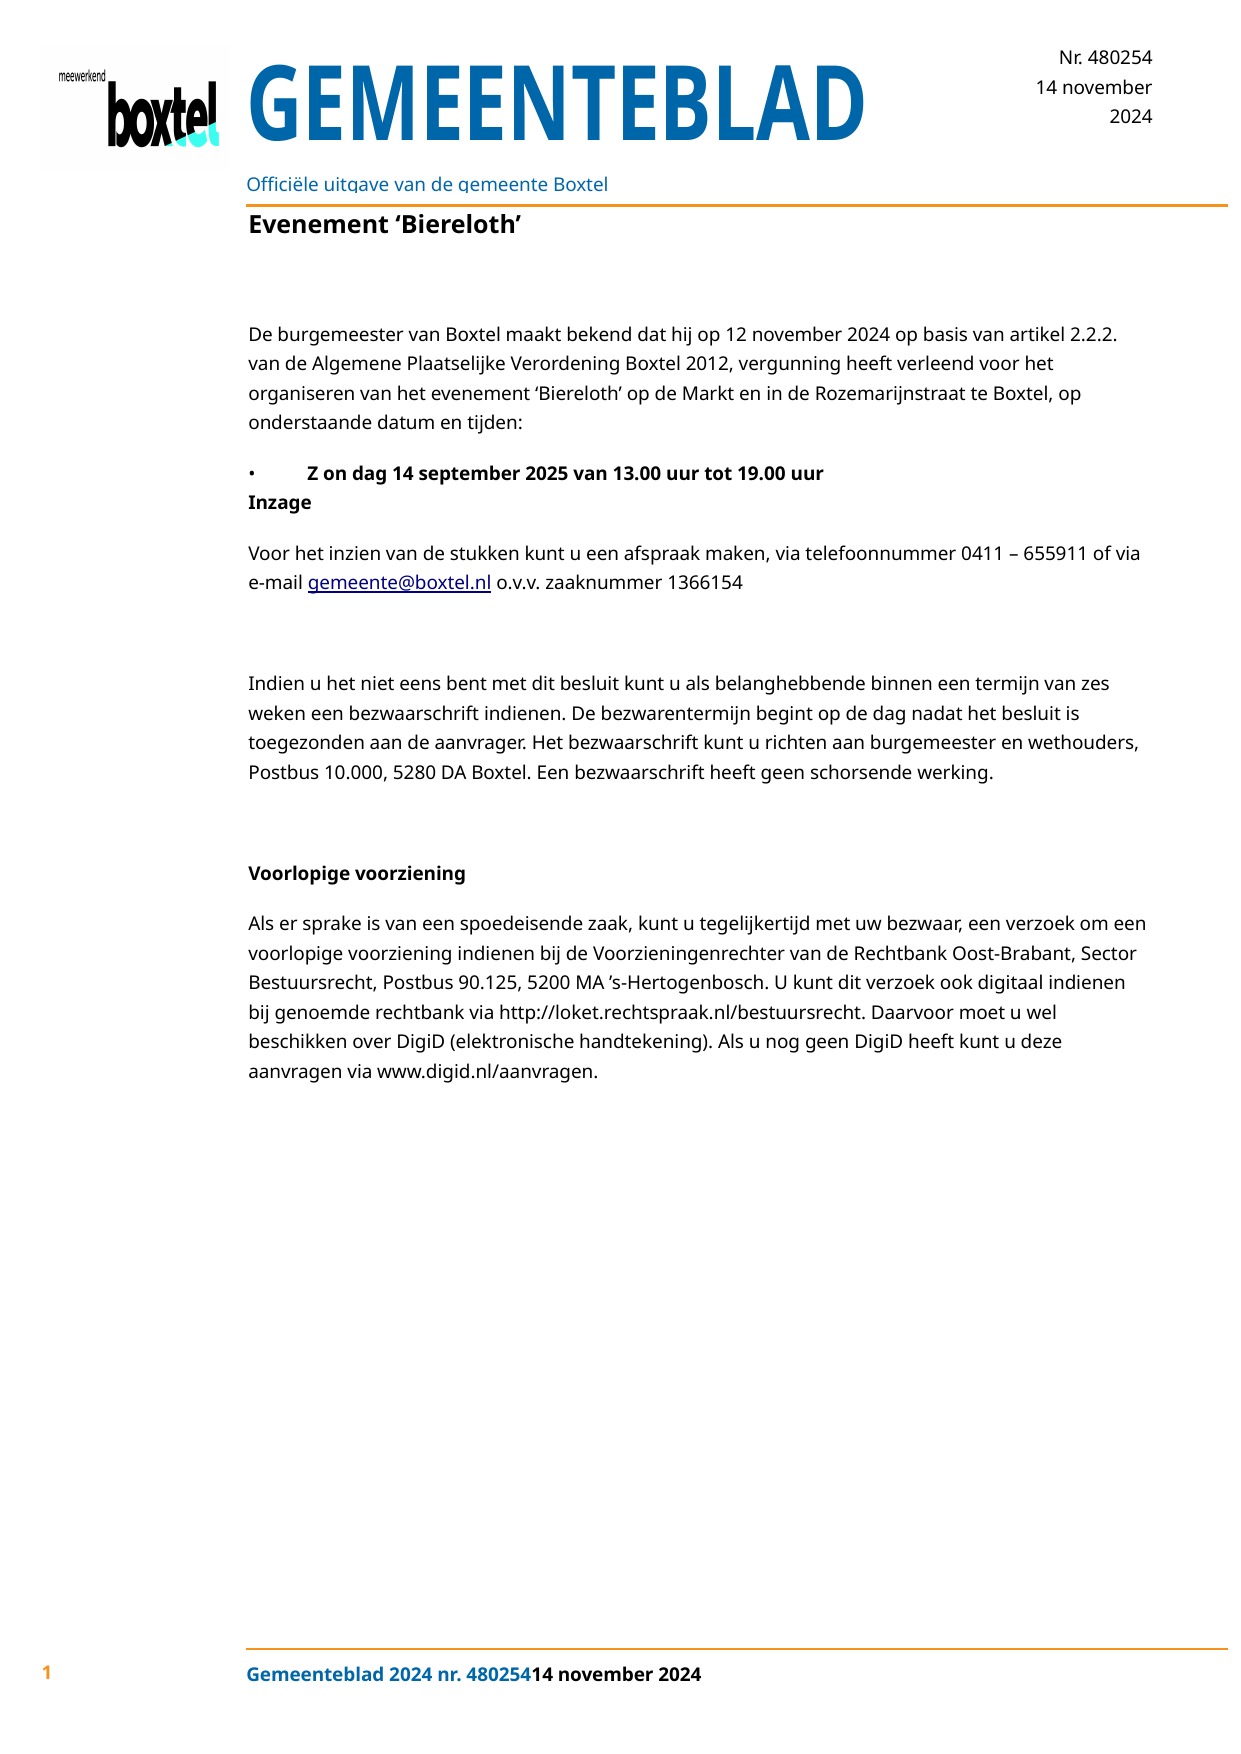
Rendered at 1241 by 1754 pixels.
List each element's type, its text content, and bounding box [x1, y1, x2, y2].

text Als er sprake is van een spoedeisende zaak, kunt u tegelijkertijd met uw bezwaar, een verzoek om een voorlopige voorziening indienen bij de Voorzieningenrechter van de Rechtbank Oost-Brabant, Sector Bestuursrecht, Postbus 90.125, 5200 MA ’s-Hertogenbosch. U kunt dit verzoek ook digitaal indienen bij genoemde rechtbank via http://loket.rechtspraak.nl/bestuursrecht. Daarvoor moet u wel beschikken over DigiD (elektronische handtekening). Als u nog geen DigiD heeft kunt u deze aanvragen via www.digid.nl/aanvragen. [248, 910, 1152, 1084]
text Voor het inzien van de stukken kunt u een afspraak maken, via telefoonnummer 0411 – 655911 of via e-mail gemeente@boxtel.nl o.v.v. zaaknummer 1366154 [248, 540, 1152, 595]
text Inzage [248, 489, 1152, 515]
text Indien u het niet eens bent met dit besluit kunt u als belanghebbende binnen een termijn van zes weken een bezwaarschrift indienen. De bezwarentermijn begint op de dag nadat het besluit is toegezonden aan de aanvrager. Het bezwaarschrift kunt u richten aan burgemeester en wethouders, Postbus 10.000, 5280 DA Boxtel. Een bezwaarschrift heeft geen schorsende werking. [248, 670, 1152, 785]
text Evenement ‘Biereloth’ [248, 207, 1152, 241]
text Voorlopige voorziening [248, 860, 1152, 886]
text De burgemeester van Boxtel maakt bekend dat hij op 12 november 2024 op basis van artikel 2.2.2. van de Algemene Plaatselijke Verordening Boxtel 2012, vergunning heeft verleend voor het organiseren van het evenement ‘Biereloth’ op de Markt en in de Rozemarijnstraat te Boxtel, op onderstaande datum en tijden: [248, 321, 1152, 435]
picture [41, 47, 231, 172]
list Z on dag 14 september 2025 van 13.00 uur tot 19.00 uur [248, 460, 1152, 486]
